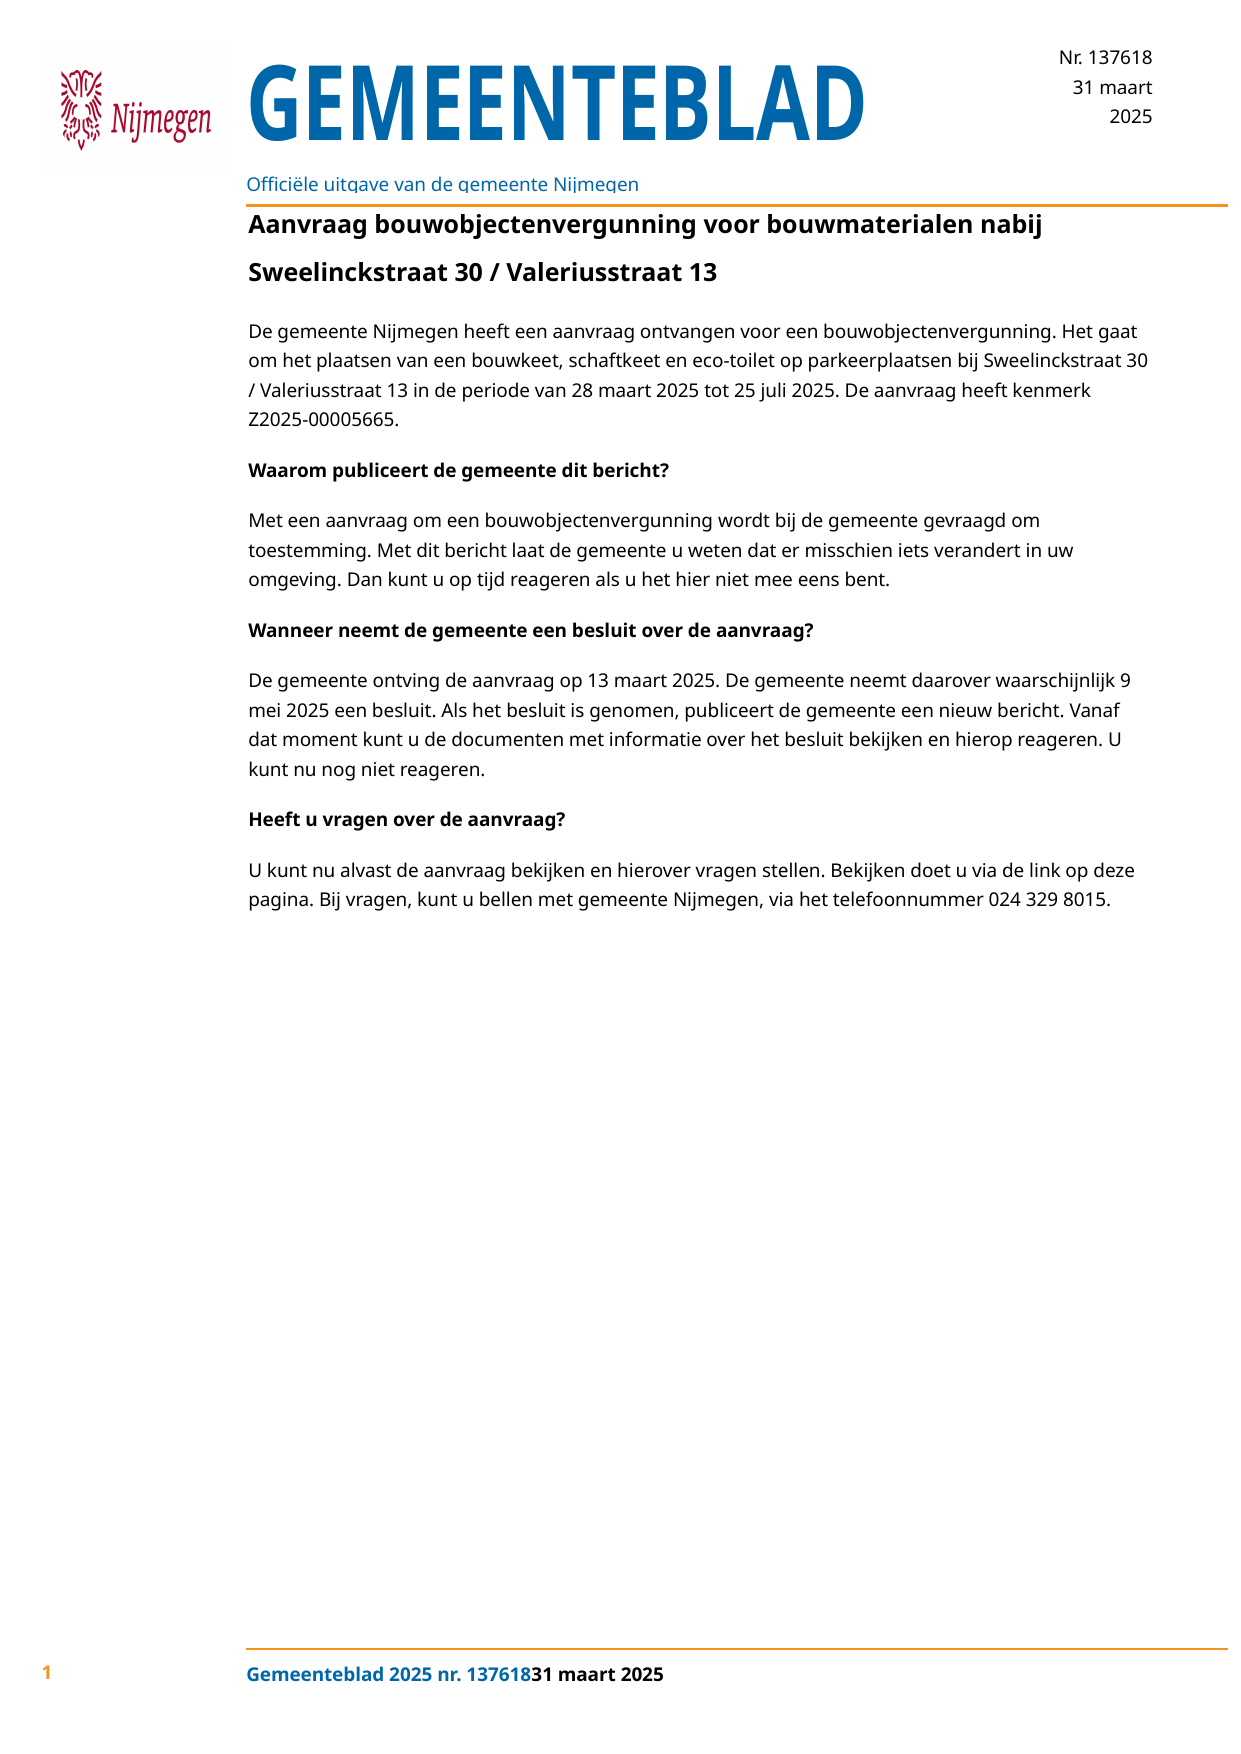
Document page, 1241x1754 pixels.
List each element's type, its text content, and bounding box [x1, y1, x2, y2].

text De gemeente ontving de aanvraag op 13 maart 2025. De gemeente neemt daarover waarschijnlijk 9 mei 2025 een besluit. Als het besluit is genomen, publiceert de gemeente een nieuw bericht. Vanaf dat moment kunt u de documenten met informatie over het besluit bekijken en hierop reageren. U kunt nu nog niet reageren. [248, 667, 1152, 782]
text U kunt nu alvast de aanvraag bekijken en hierover vragen stellen. Bekijken doet u via de link op deze pagina. Bij vragen, kunt u bellen met gemeente Nijmegen, via het telefoonnummer 024 329 8015. [248, 857, 1152, 912]
text Heeft u vragen over de aanvraag? [248, 807, 1152, 832]
picture [41, 47, 231, 172]
text Waarom publiceert de gemeente dit bericht? [248, 457, 1152, 483]
text Aanvraag bouwobjectenvergunning voor bouwmaterialen nabij Sweelinckstraat 30 / Valeriusstraat 13 [248, 207, 1152, 288]
text Wanneer neemt de gemeente een besluit over de aanvraag? [248, 617, 1152, 643]
text De gemeente Nijmegen heeft een aanvraag ontvangen voor een bouwobjectenvergunning. Het gaat om het plaatsen van een bouwkeet, schaftkeet en eco-toilet op parkeerplaatsen bij Sweelinckstraat 30 / Valeriusstraat 13 in de periode van 28 maart 2025 tot 25 juli 2025. De aanvraag heeft kenmerk Z2025-00005665. [248, 318, 1152, 432]
text Met een aanvraag om een bouwobjectenvergunning wordt bij de gemeente gevraagd om toestemming. Met dit bericht laat de gemeente u weten dat er misschien iets verandert in uw omgeving. Dan kunt u op tijd reageren als u het hier niet mee eens bent. [248, 507, 1152, 592]
